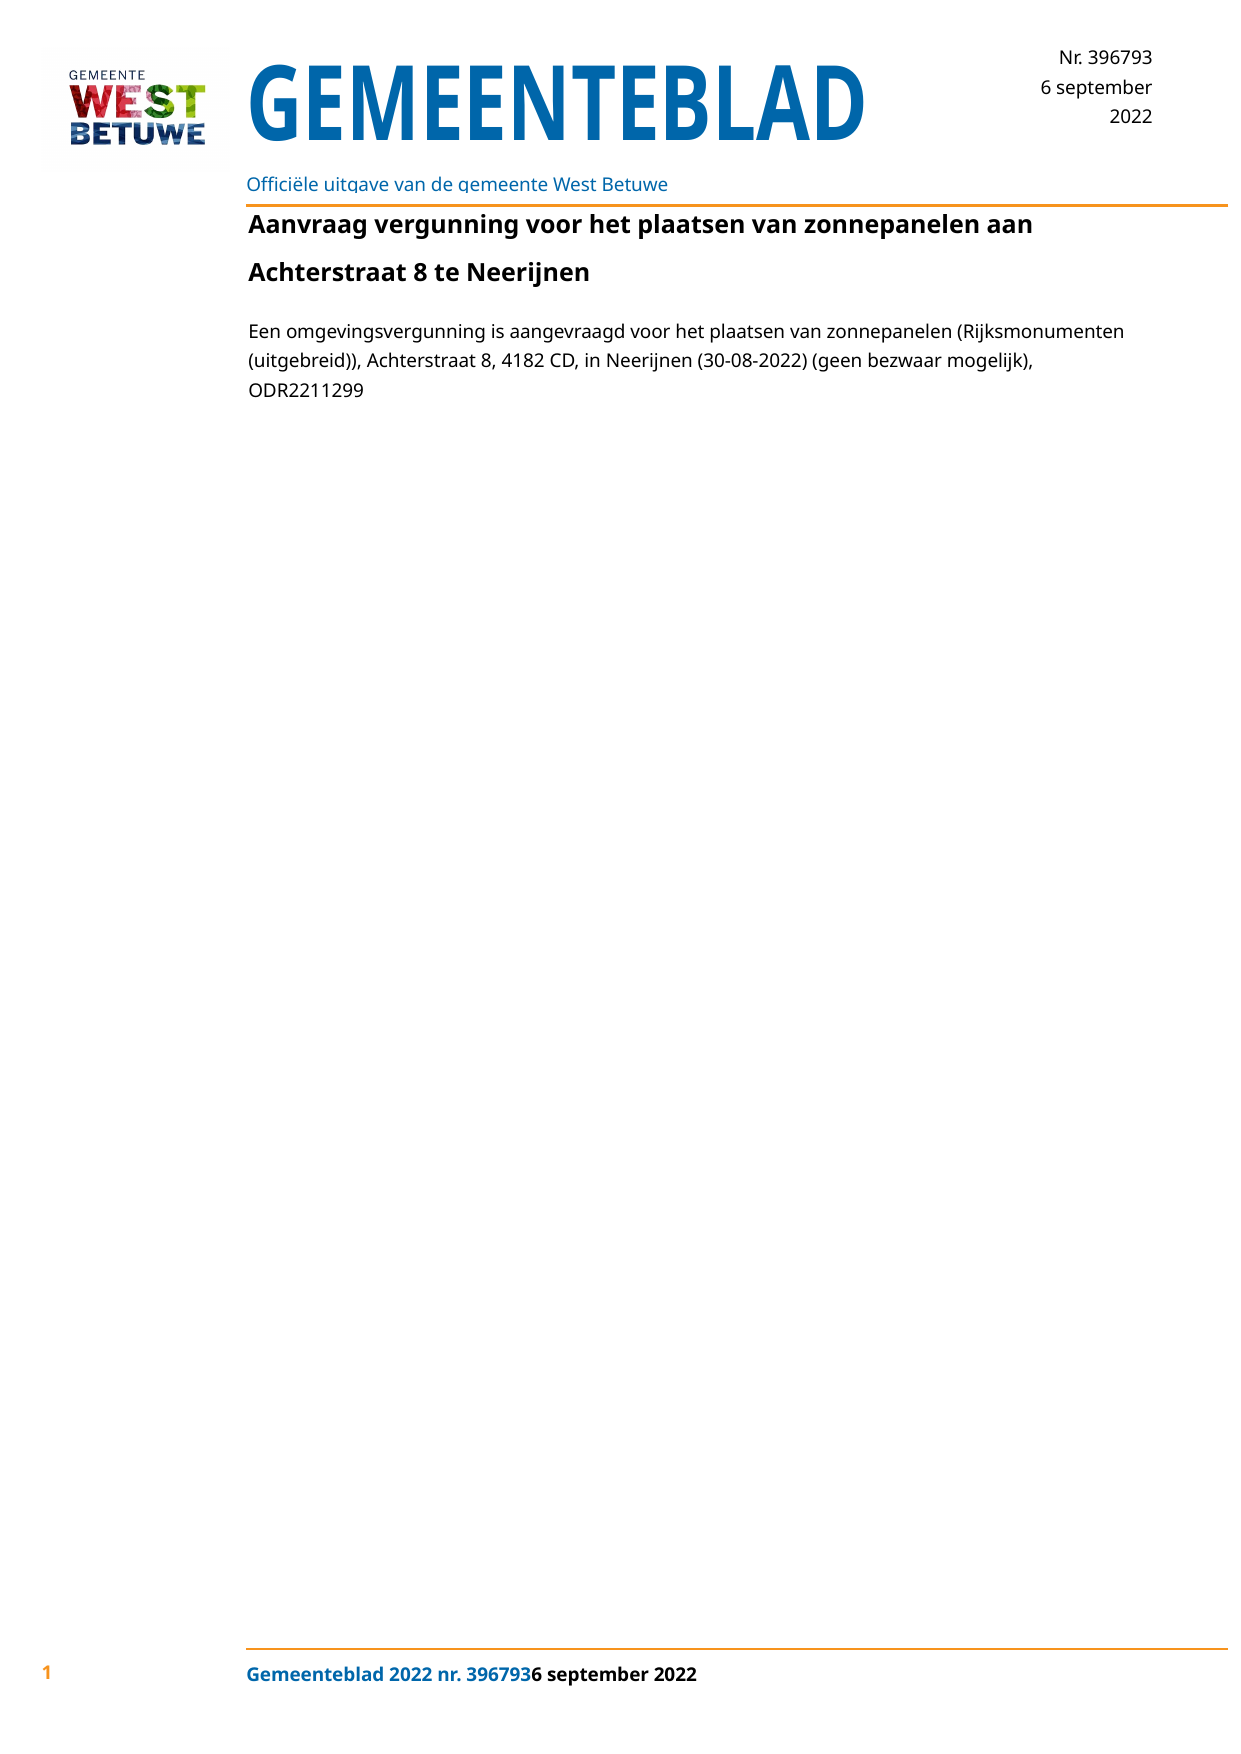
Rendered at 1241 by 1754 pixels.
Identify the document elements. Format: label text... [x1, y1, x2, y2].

text Aanvraag vergunning voor het plaatsen van zonnepanelen aan Achterstraat 8 te Neerijnen [248, 207, 1152, 288]
text Een omgevingsvergunning is aangevraagd voor het plaatsen van zonnepanelen (Rijksmonumenten (uitgebreid)), Achterstraat 8, 4182 CD, in Neerijnen (30-08-2022) (geen bezwaar mogelijk), ODR2211299 [248, 318, 1152, 403]
picture [41, 47, 231, 172]
